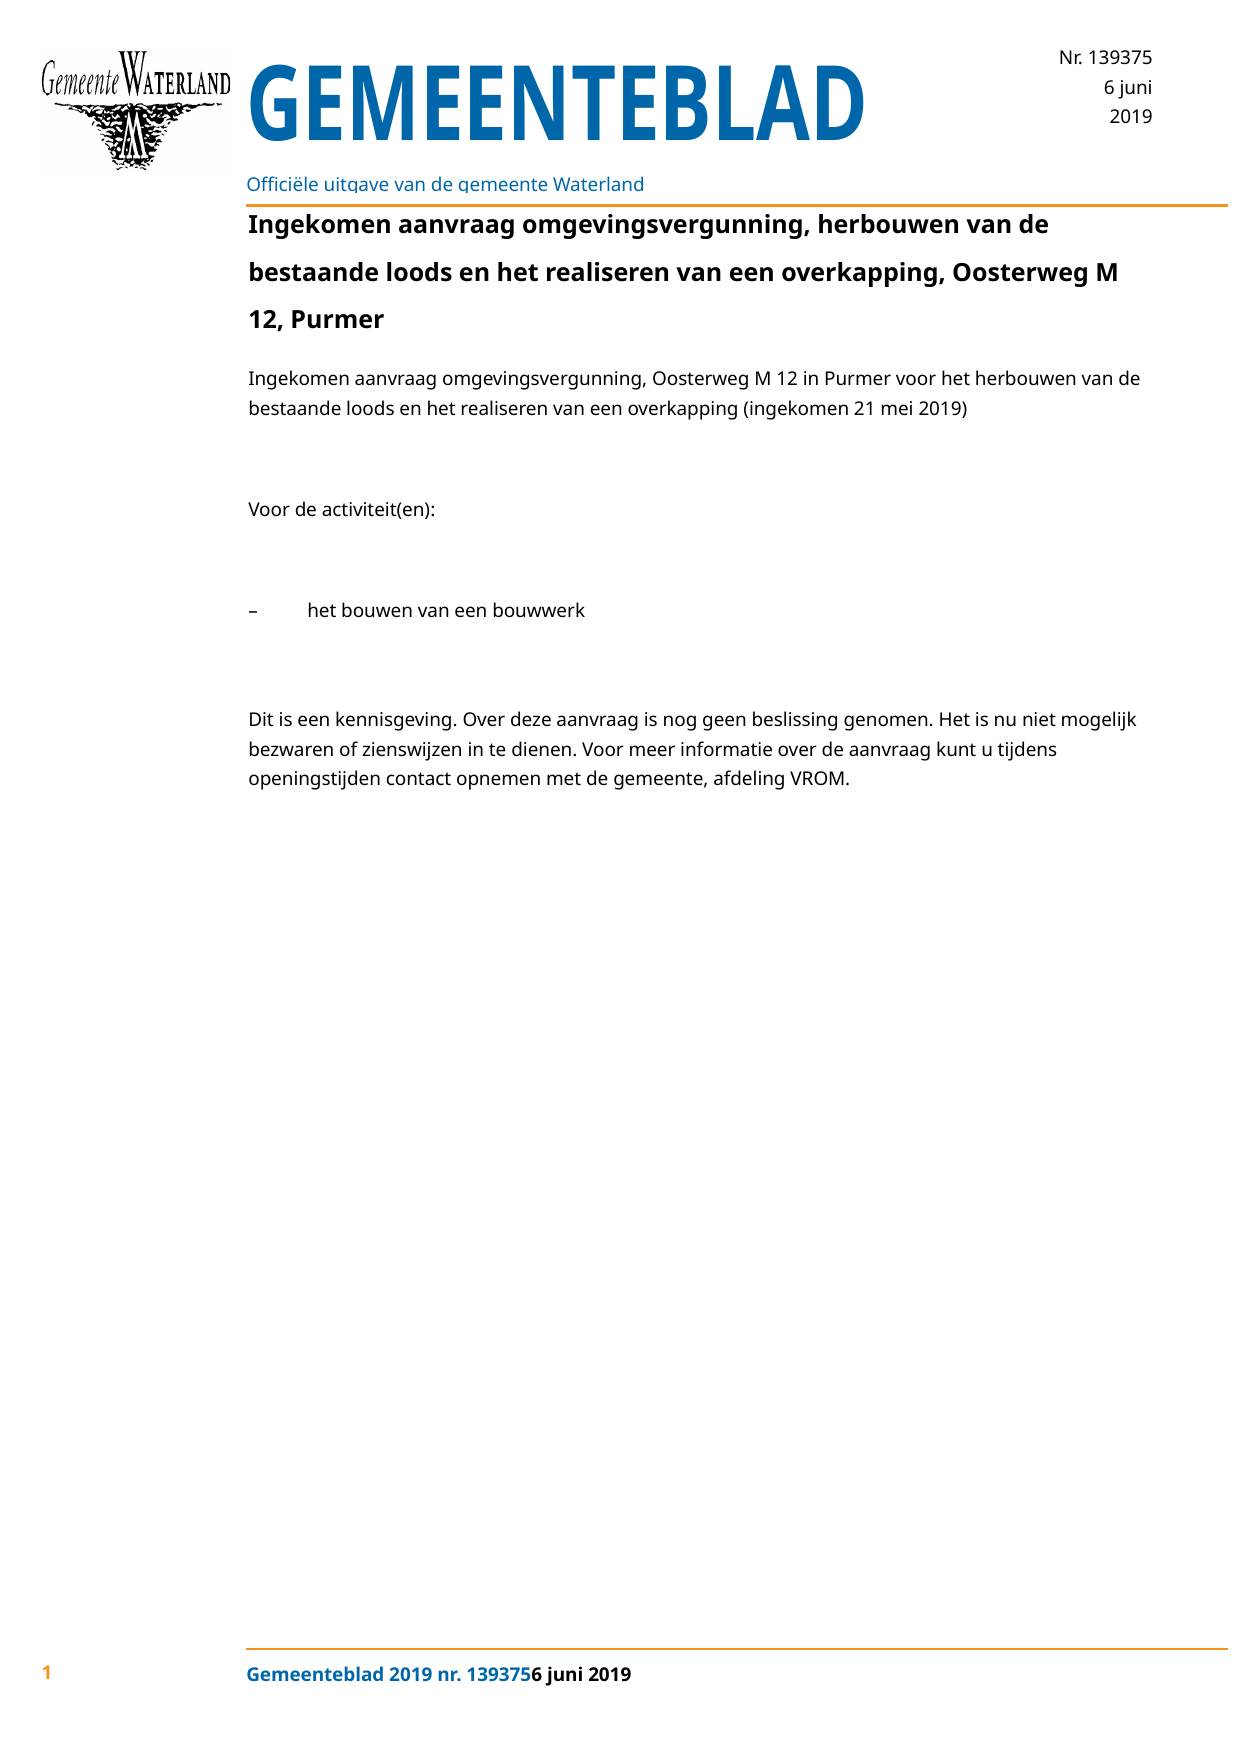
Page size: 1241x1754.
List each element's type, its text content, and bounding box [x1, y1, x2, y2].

picture [41, 47, 231, 172]
list het bouwen van een bouwwerk [248, 597, 1152, 622]
text Ingekomen aanvraag omgevingsvergunning, Oosterweg M 12 in Purmer voor het herbouwen van de bestaande loods en het realiseren van een overkapping (ingekomen 21 mei 2019) [248, 366, 1152, 421]
text Voor de activiteit(en): [248, 496, 1152, 522]
text Ingekomen aanvraag omgevingsvergunning, herbouwen van de bestaande loods en het realiseren van een overkapping, Oosterweg M 12, Purmer [248, 207, 1152, 336]
text Dit is een kennisgeving. Over deze aanvraag is nog geen beslissing genomen. Het is nu niet mogelijk bezwaren of zienswijzen in te dienen. Voor meer informatie over de aanvraag kunt u tijdens openingstijden contact opnemen met de gemeente, afdeling VROM. [248, 706, 1152, 791]
